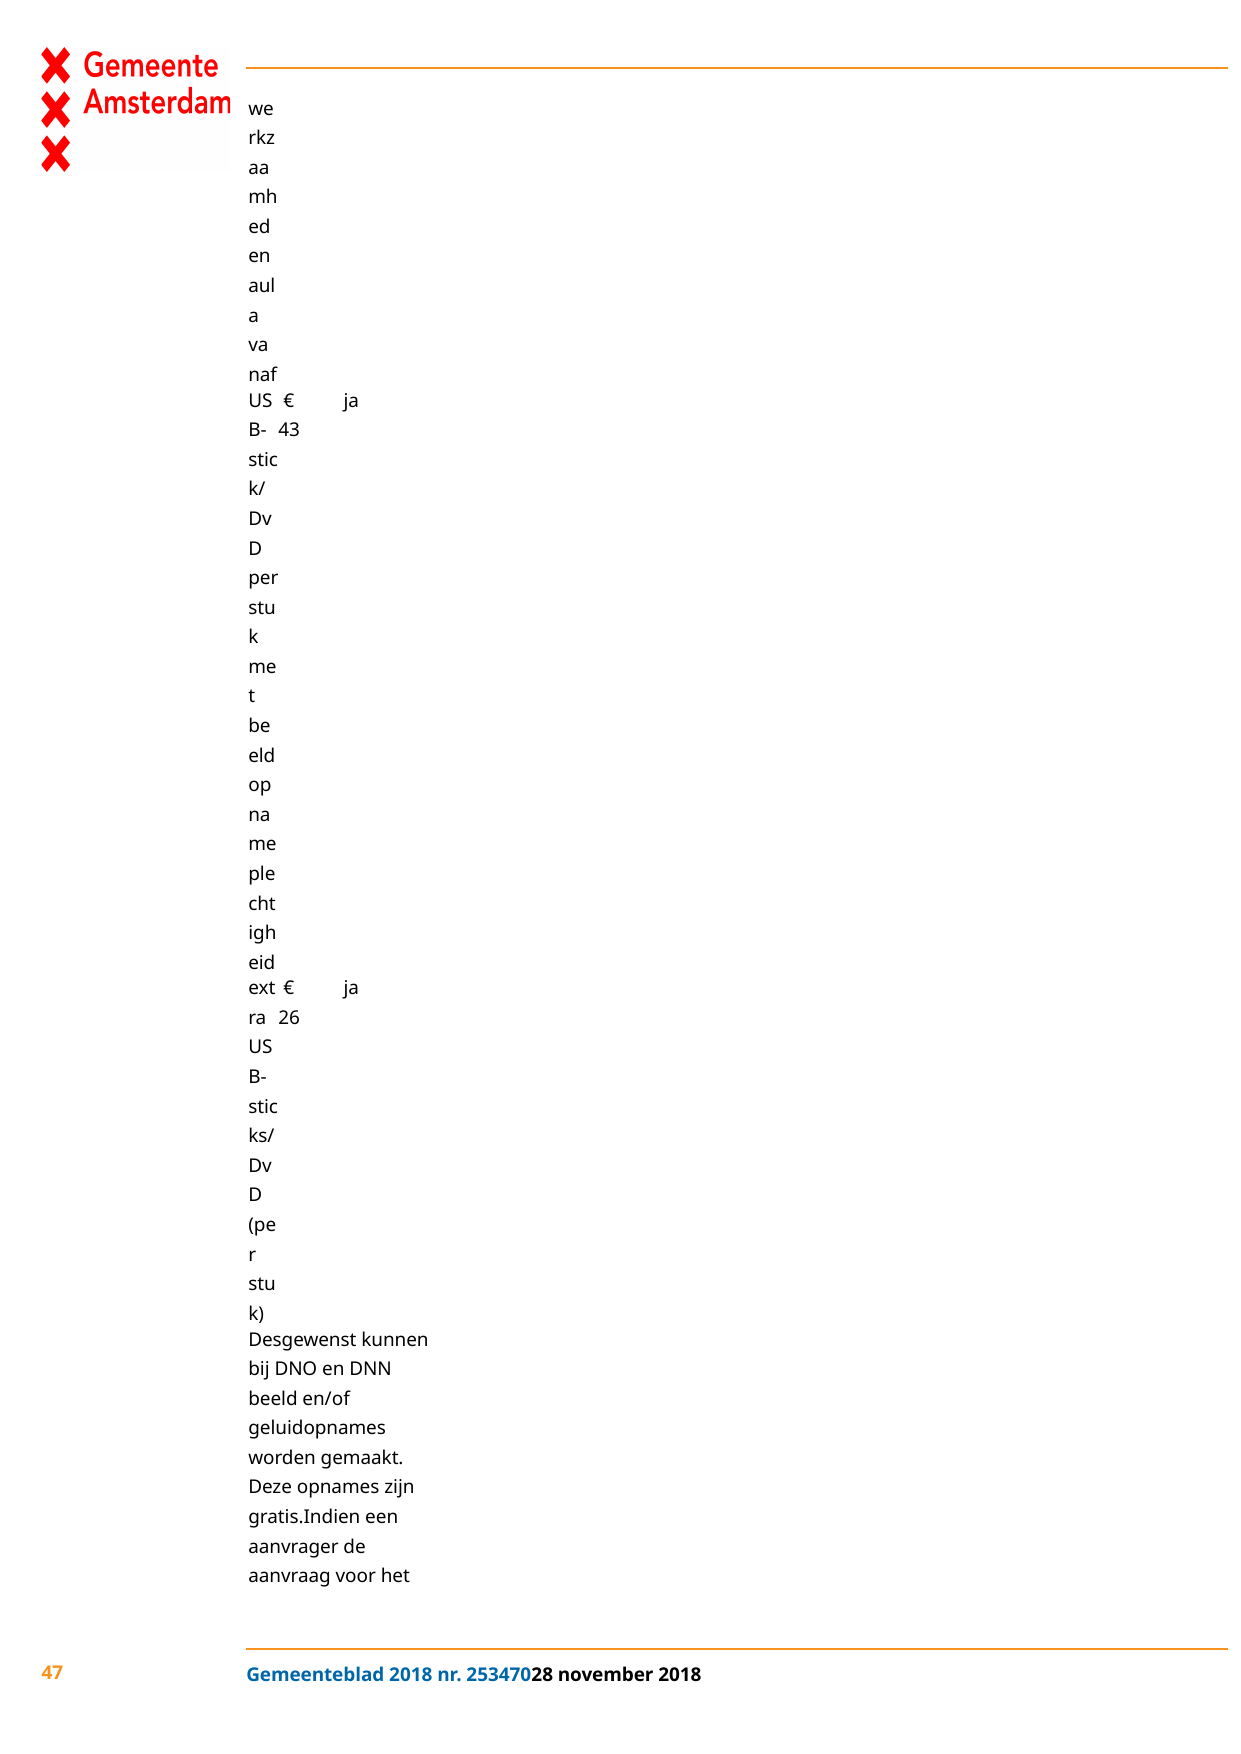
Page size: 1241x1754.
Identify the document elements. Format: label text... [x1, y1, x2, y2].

table_cell ja [338, 975, 368, 1326]
table_cell Desgewenst kunnen bij DNO en DNN beeld en/of geluidopnames worden gemaakt. Deze opnames zijn gratis.Indien een aanvrager de aanvraag voor het [248, 1326, 429, 1588]
table_cell [399, 975, 429, 1326]
table_cell [308, 975, 338, 1326]
picture [41, 47, 231, 172]
table_cell [278, 95, 308, 387]
table_cell [369, 975, 398, 1326]
table_cell € 43 [278, 387, 308, 974]
table_cell [338, 95, 368, 387]
table_cell [308, 95, 338, 387]
table_cell ja [338, 387, 368, 974]
table_cell [369, 387, 398, 974]
table_cell werkzaamheden aula vanaf [248, 95, 278, 387]
table_cell [369, 95, 398, 387]
table_cell USB-stick/DvD per stuk met beeldopname plechtigheid [248, 387, 278, 974]
table_cell [399, 95, 429, 387]
table_cell [399, 387, 429, 974]
table_cell extra USB-sticks/DvD (per stuk) [248, 975, 278, 1326]
table_cell [308, 387, 338, 974]
table_cell € 26 [278, 975, 308, 1326]
